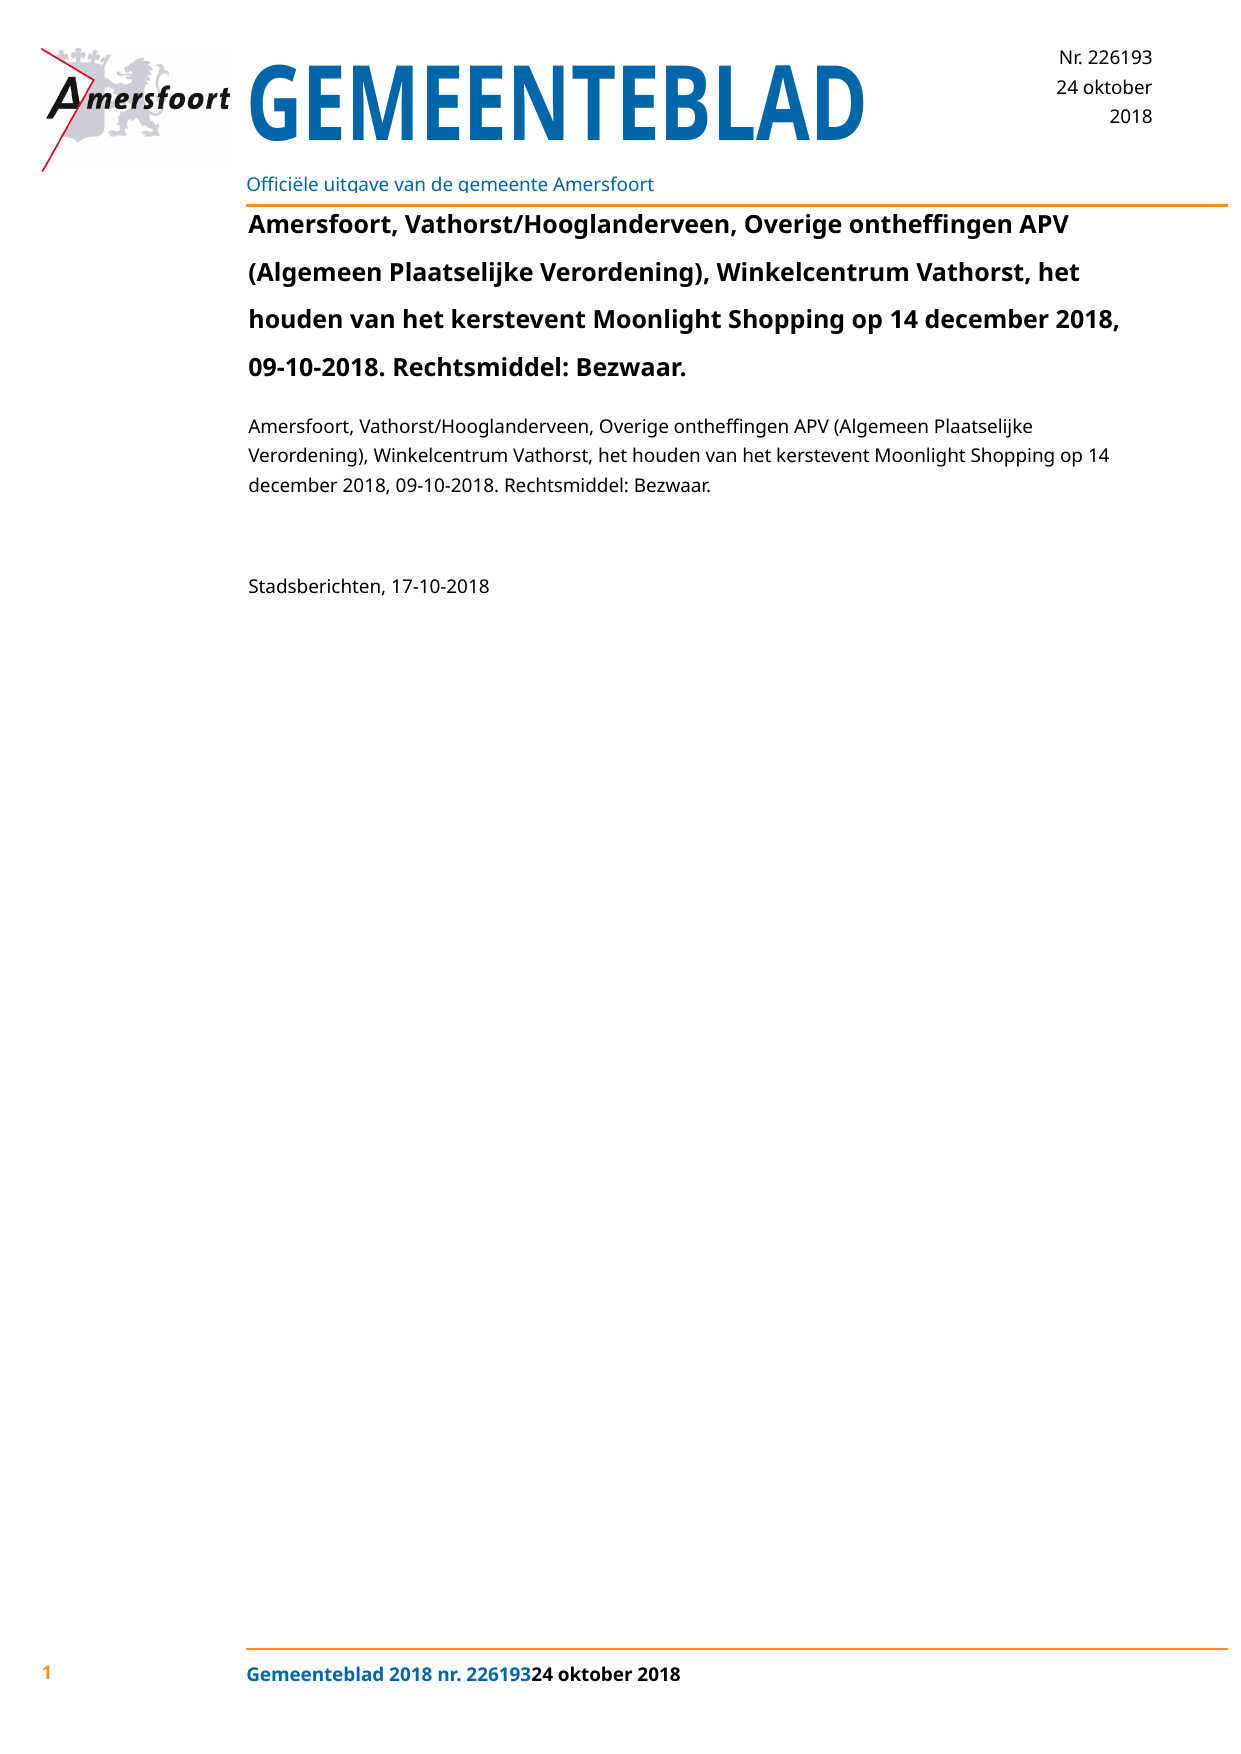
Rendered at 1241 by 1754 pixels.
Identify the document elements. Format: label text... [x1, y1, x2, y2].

text Amersfoort, Vathorst/Hooglanderveen, Overige ontheffingen APV (Algemeen Plaatselijke Verordening), Winkelcentrum Vathorst, het houden van het kerstevent Moonlight Shopping op 14 december 2018, 09-10-2018. Rechtsmiddel: Bezwaar. [248, 207, 1152, 384]
text Amersfoort, Vathorst/Hooglanderveen, Overige ontheffingen APV (Algemeen Plaatselijke Verordening), Winkelcentrum Vathorst, het houden van het kerstevent Moonlight Shopping op 14 december 2018, 09-10-2018. Rechtsmiddel: Bezwaar. [248, 413, 1152, 498]
picture [41, 47, 231, 172]
text Stadsberichten, 17-10-2018 [248, 573, 1152, 599]
